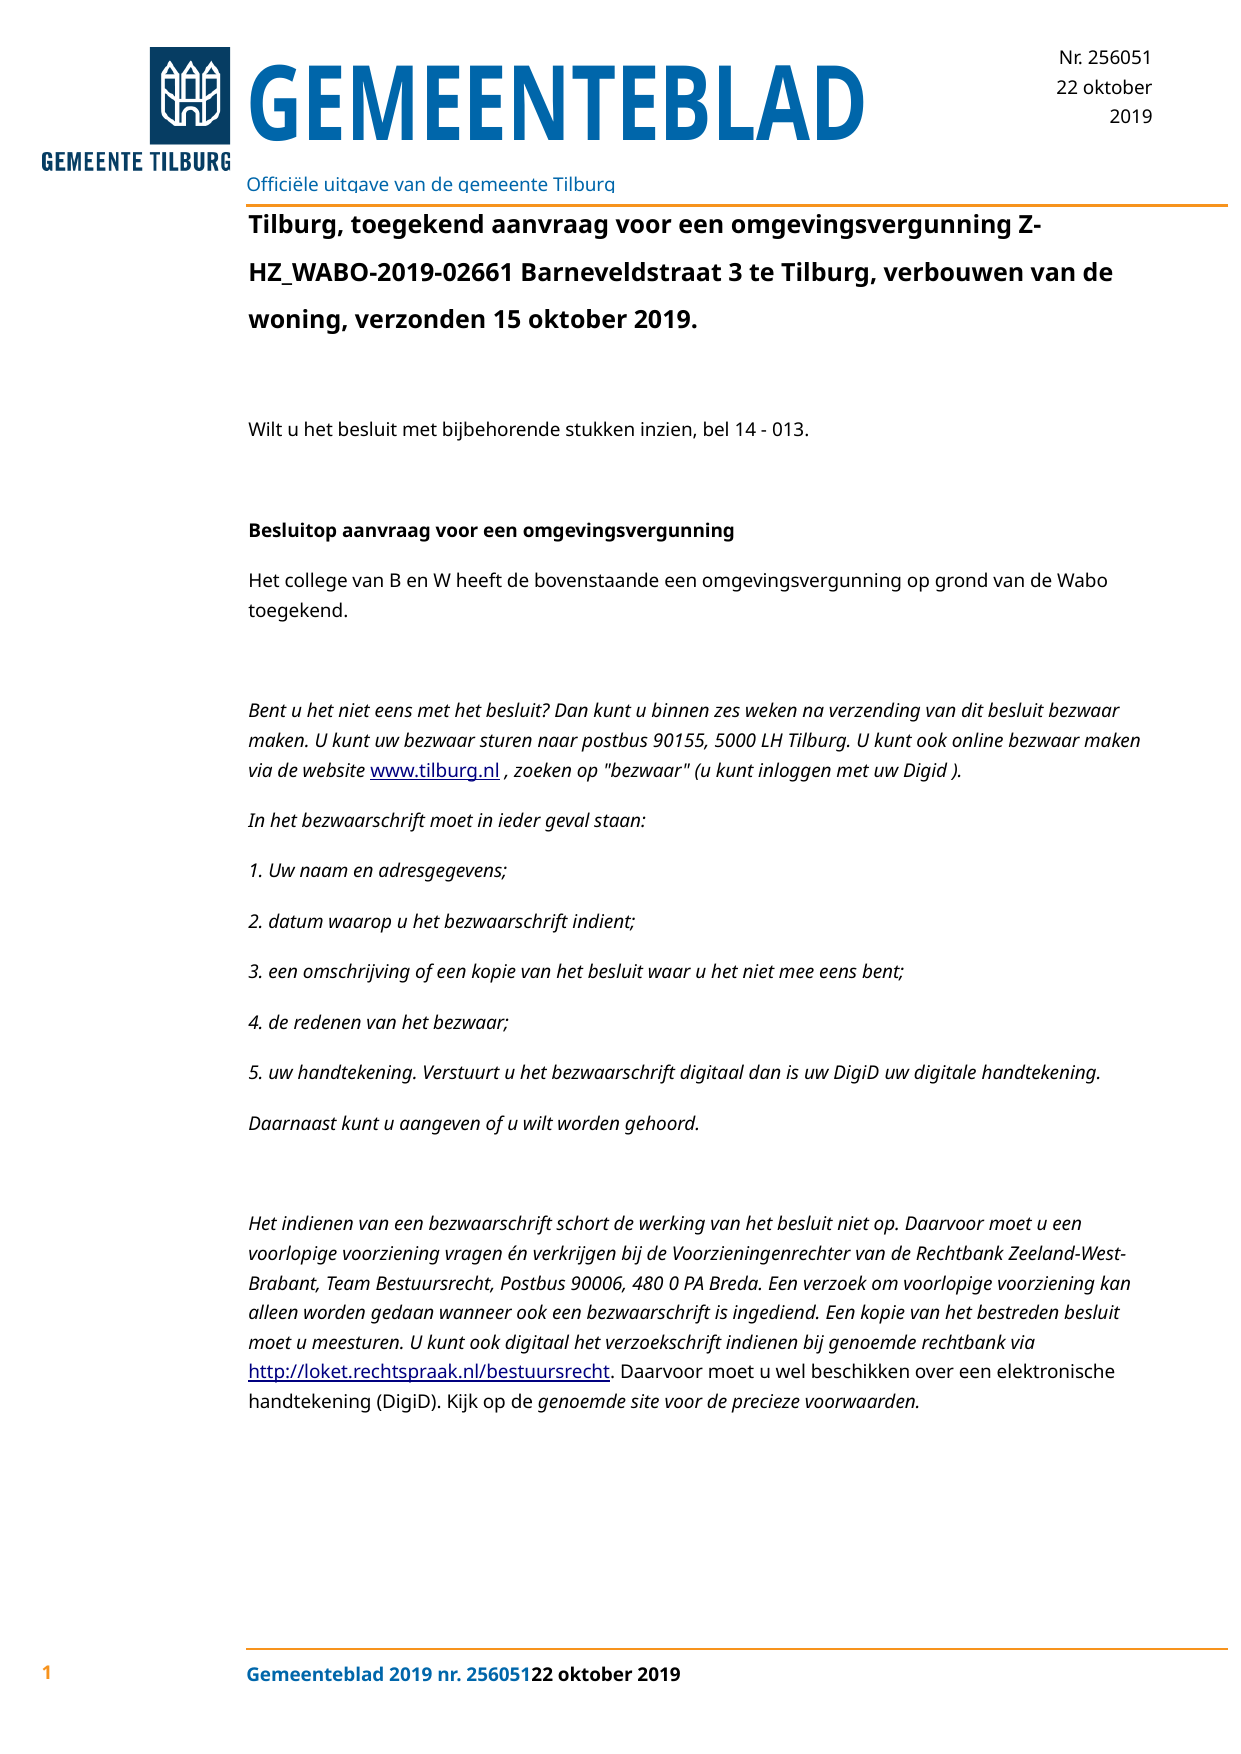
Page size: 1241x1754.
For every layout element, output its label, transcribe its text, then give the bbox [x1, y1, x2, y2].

text Het college van B en W heeft de bovenstaande een omgevingsvergunning op grond van de Wabo toegekend. [248, 567, 1152, 622]
text 2. datum waarop u het bezwaarschrift indient; [248, 908, 1152, 934]
text 3. een omschrijving of een kopie van het besluit waar u het niet mee eens bent; [248, 958, 1152, 984]
text Bent u het niet eens met het besluit? Dan kunt u binnen zes weken na verzending van dit besluit bezwaar maken. U kunt uw bezwaar sturen naar postbus 90155, 5000 LH Tilburg. U kunt ook online bezwaar maken via de website www.tilburg.nl , zoeken op "bezwaar" (u kunt inloggen met uw Digid ). [248, 698, 1152, 782]
text 5. uw handtekening. Verstuurt u het bezwaarschrift digitaal dan is uw DigiD uw digitale handtekening. [248, 1059, 1152, 1085]
text In het bezwaarschrift moet in ieder geval staan: [248, 807, 1152, 833]
text Tilburg, toegekend aanvraag voor een omgevingsvergunning Z-HZ_WABO-2019-02661 Barneveldstraat 3 te Tilburg, verbouwen van de woning, verzonden 15 oktober 2019. [248, 207, 1152, 336]
text 4. de redenen van het bezwaar; [248, 1009, 1152, 1034]
text 1. Uw naam en adresgegevens; [248, 858, 1152, 883]
text Besluitop aanvraag voor een omgevingsvergunning [248, 517, 1152, 542]
picture [41, 47, 231, 172]
text Het indienen van een bezwaarschrift schort de werking van het besluit niet op. Daarvoor moet u een voorlopige voorziening vragen én verkrijgen bij de Voorzieningenrechter van de Rechtbank Zeeland-West-Brabant, Team Bestuursrecht, Postbus 90006, 480 0 PA Breda. Een verzoek om voorlopige voorziening kan alleen worden gedaan wanneer ook een bezwaarschrift is ingediend. Een kopie van het bestreden besluit moet u meesturen. U kunt ook digitaal het verzoekschrift indienen bij genoemde rechtbank via http://loket.rechtspraak.nl/bestuursrecht. Daarvoor moet u wel beschikken over een elektronische handtekening (DigiD). Kijk op de genoemde site voor de precieze voorwaarden. [248, 1211, 1152, 1414]
text Wilt u het besluit met bijbehorende stukken inzien, bel 14 - 013. [248, 416, 1152, 442]
text Daarnaast kunt u aangeven of u wilt worden gehoord. [248, 1110, 1152, 1135]
